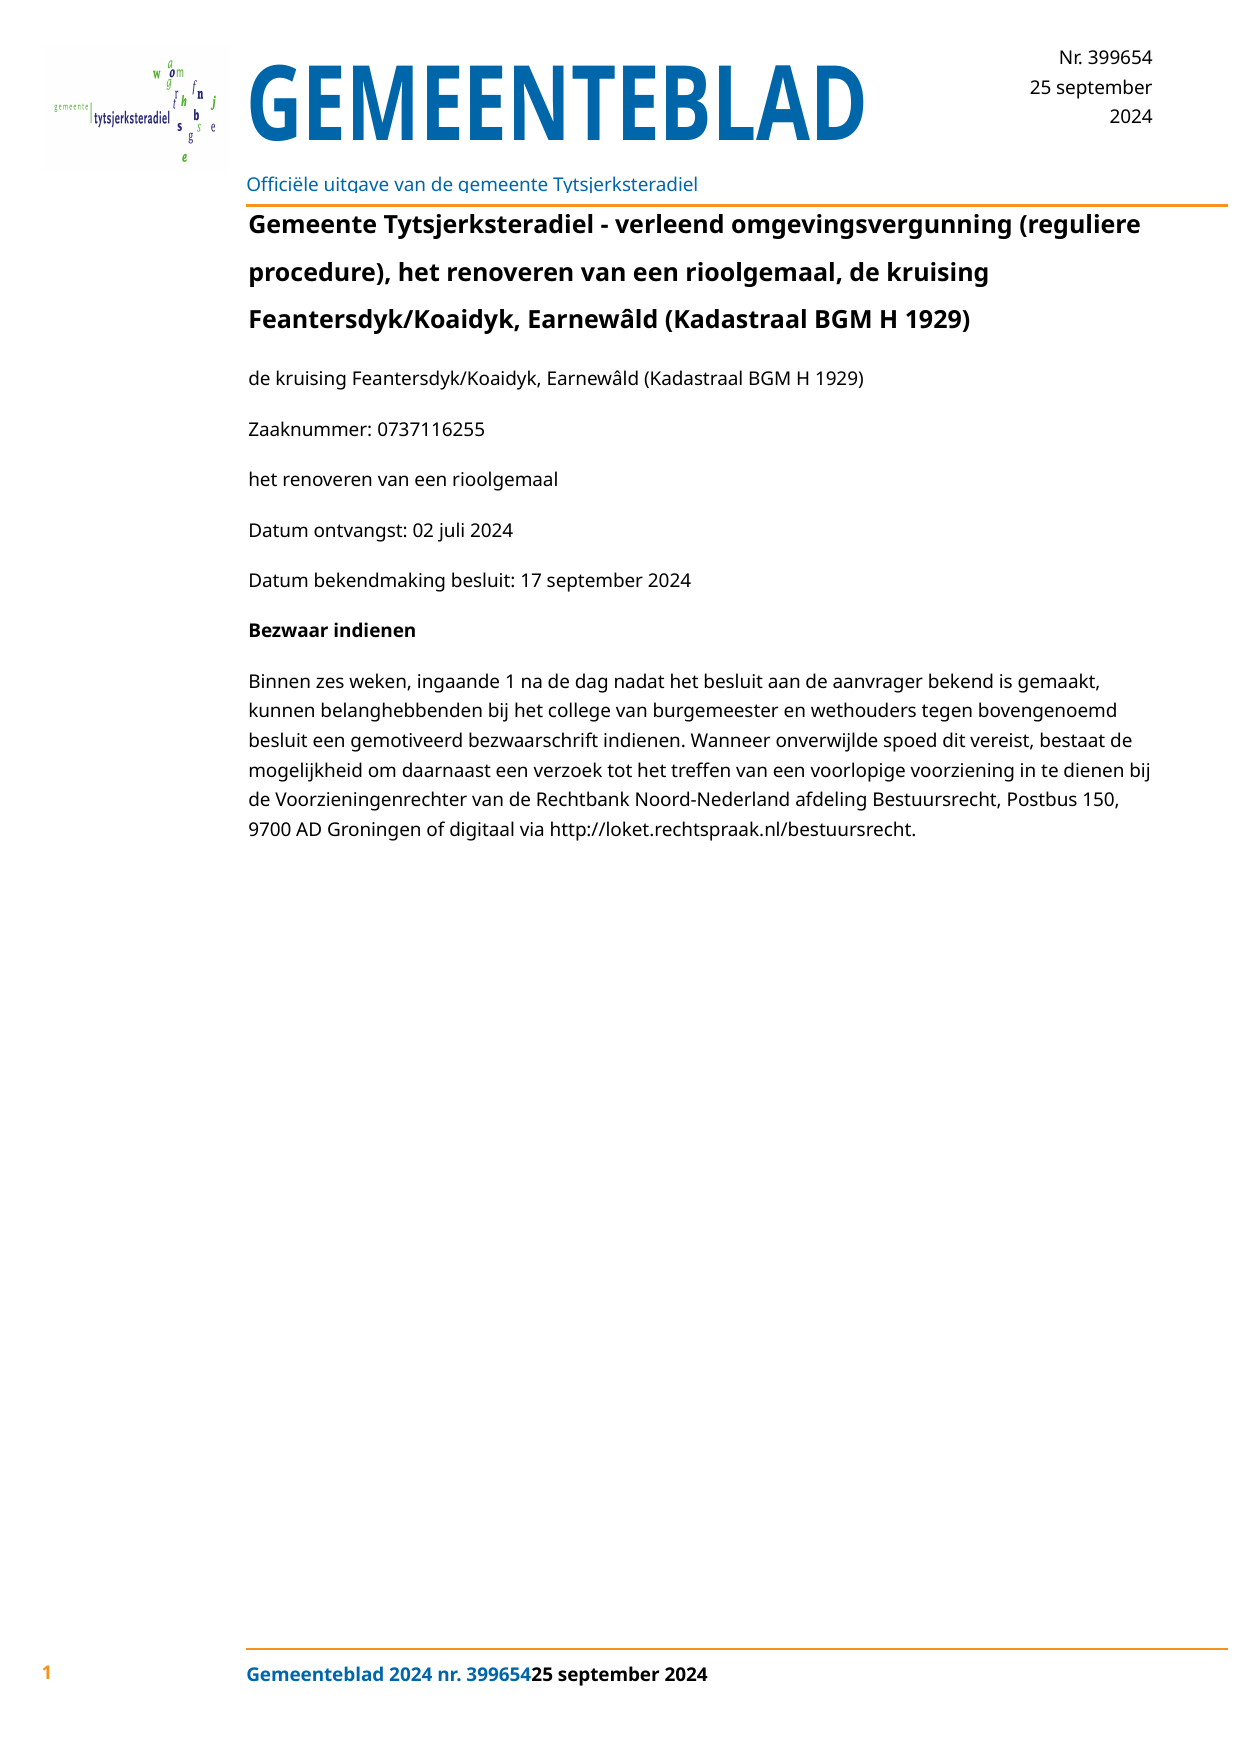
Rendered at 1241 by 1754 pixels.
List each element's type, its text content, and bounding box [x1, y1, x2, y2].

text Binnen zes weken, ingaande 1 na de dag nadat het besluit aan de aanvrager bekend is gemaakt, kunnen belanghebbenden bij het college van burgemeester en wethouders tegen bovengenoemd besluit een gemotiveerd bezwaarschrift indienen. Wanneer onverwijlde spoed dit vereist, bestaat de mogelijkheid om daarnaast een verzoek tot het treffen van een voorlopige voorziening in te dienen bij de Voorzieningenrechter van de Rechtbank Noord-Nederland afdeling Bestuursrecht, Postbus 150, 9700 AD Groningen of digitaal via http://loket.rechtspraak.nl/bestuursrecht. [248, 668, 1152, 842]
text Zaaknummer: 0737116255 [248, 416, 1152, 442]
text Gemeente Tytsjerksteradiel - verleend omgevingsvergunning (reguliere procedure), het renoveren van een rioolgemaal, de kruising Feantersdyk/Koaidyk, Earnewâld (Kadastraal BGM H 1929) [248, 207, 1152, 336]
text de kruising Feantersdyk/Koaidyk, Earnewâld (Kadastraal BGM H 1929) [248, 366, 1152, 391]
picture [41, 47, 231, 172]
text Bezwaar indienen [248, 618, 1152, 643]
text Datum bekendmaking besluit: 17 september 2024 [248, 567, 1152, 593]
text het renoveren van een rioolgemaal [248, 466, 1152, 492]
text Datum ontvangst: 02 juli 2024 [248, 517, 1152, 542]
